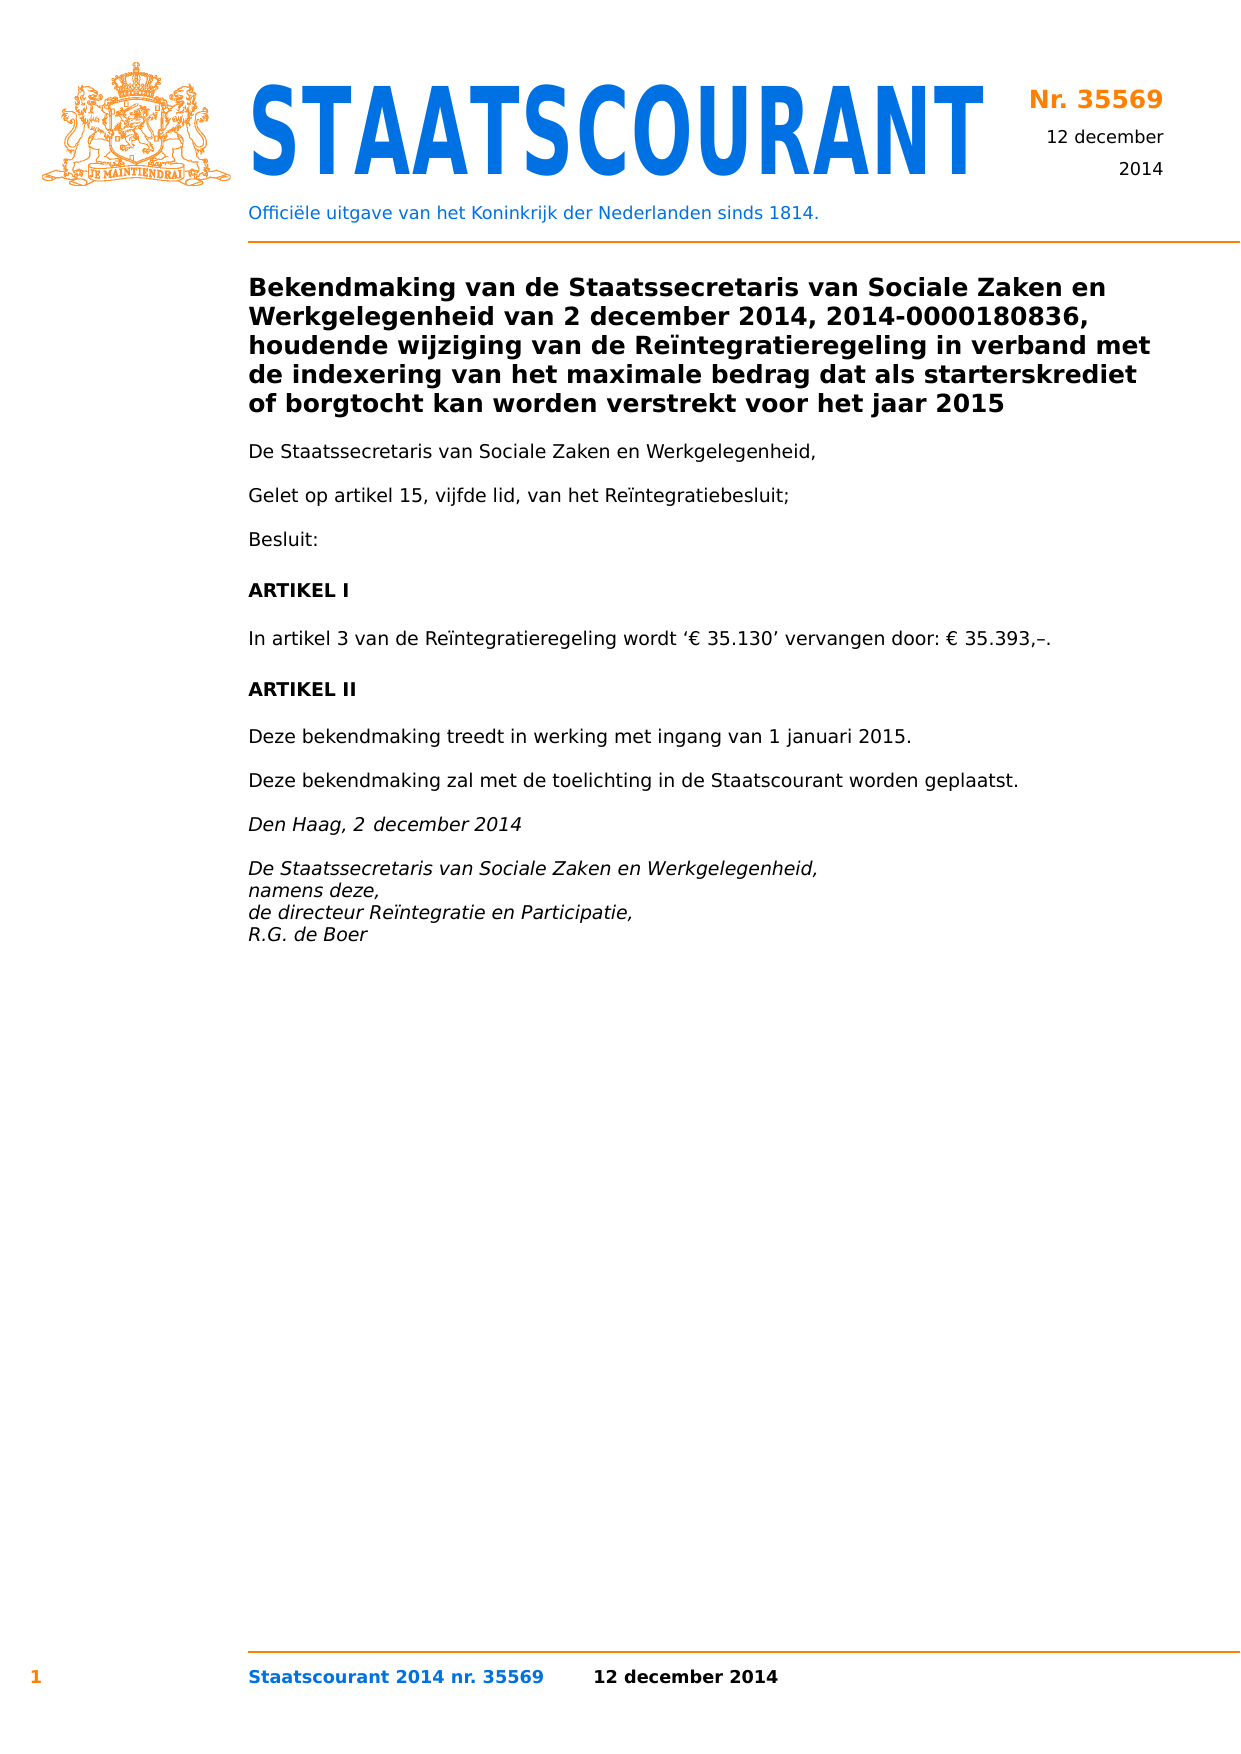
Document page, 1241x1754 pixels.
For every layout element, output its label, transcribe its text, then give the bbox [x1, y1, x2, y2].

subtitle ARTIKEL I [248, 580, 1163, 602]
text In artikel 3 van de Reïntegratieregeling wordt ‘€ 35.130’ vervangen door: € 35.393,–. [248, 627, 1163, 649]
table_header Nr. 35569 [998, 62, 1240, 121]
text Gelet op artikel 15, vijfde lid, van het Reïntegratiebesluit; [248, 484, 1163, 507]
picture [41, 62, 231, 186]
text De Staatssecretaris van Sociale Zaken en Werkgelegenheid, [248, 441, 1163, 463]
table_cell Officiële uitgave van het Koninkrijk der Nederlanden sinds 1814. [248, 203, 1240, 241]
table_cell 12 december [998, 121, 1240, 153]
subtitle Bekendmaking van de Staatssecretaris van Sociale Zaken en Werkgelegenheid van 2 december 2014, 2014-0000180836, houdende wijziging van de Reïntegratieregeling in verband met de indexering van het maximale bedrag dat als starterskrediet of borgtocht kan worden verstrekt voor het jaar 2015 [248, 273, 1163, 419]
text Den Haag, 2 december 2014 [248, 814, 1163, 836]
text Deze bekendmaking treedt in werking met ingang van 1 januari 2015. [248, 726, 1163, 748]
table_header STAATSCOURANT [248, 62, 998, 203]
text De Staatssecretaris van Sociale Zaken en Werkgelegenheid, namens deze, de directeur Reïntegratie en Participatie, R.G. de Boer [248, 858, 1163, 946]
subtitle ARTIKEL II [248, 679, 1163, 701]
table_cell 2014 [998, 153, 1240, 203]
table_header [25, 62, 248, 241]
text Besluit: [248, 528, 1163, 550]
text Deze bekendmaking zal met de toelichting in de Staatscourant worden geplaatst. [248, 770, 1163, 792]
